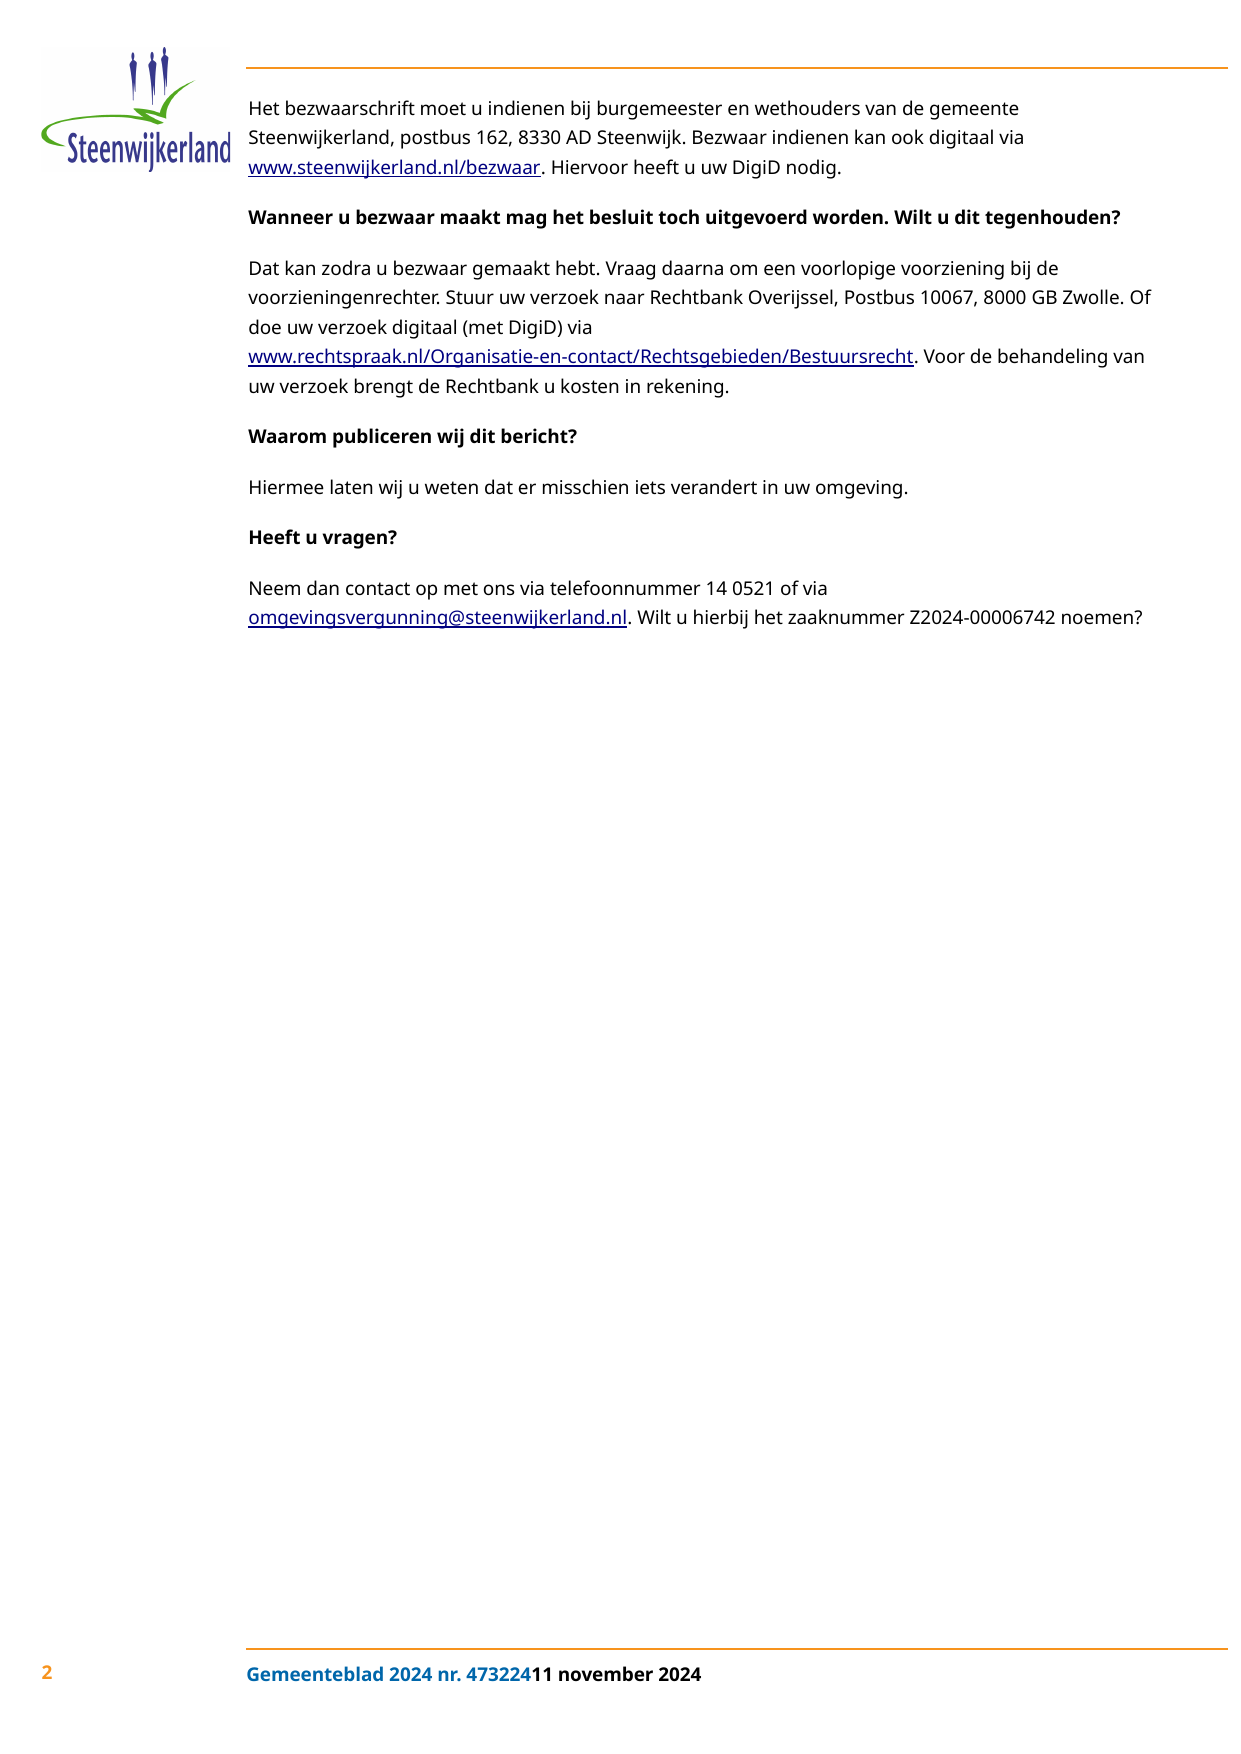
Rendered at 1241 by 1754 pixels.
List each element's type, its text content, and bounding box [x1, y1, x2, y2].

text Dat kan zodra u bezwaar gemaakt hebt. Vraag daarna om een voorlopige voorziening bij de voorzieningenrechter. Stuur uw verzoek naar Rechtbank Overijssel, Postbus 10067, 8000 GB Zwolle. Of doe uw verzoek digitaal (met DigiD) via www.rechtspraak.nl/Organisatie-en-contact/Rechtsgebieden/Bestuursrecht. Voor de behandeling van uw verzoek brengt de Rechtbank u kosten in rekening. [248, 255, 1152, 399]
text Heeft u vragen? [248, 524, 1152, 550]
text Wanneer u bezwaar maakt mag het besluit toch uitgevoerd worden. Wilt u dit tegenhouden? [248, 204, 1152, 230]
text Waarom publiceren wij dit bericht? [248, 423, 1152, 449]
picture [41, 47, 231, 172]
text Hiermee laten wij u weten dat er misschien iets verandert in uw omgeving. [248, 474, 1152, 500]
text Het bezwaarschrift moet u indienen bij burgemeester en wethouders van de gemeente Steenwijkerland, postbus 162, 8330 AD Steenwijk. Bezwaar indienen kan ook digitaal via www.steenwijkerland.nl/bezwaar. Hiervoor heeft u uw DigiD nodig. [248, 95, 1152, 180]
text Neem dan contact op met ons via telefoonnummer 14 0521 of via omgevingsvergunning@steenwijkerland.nl. Wilt u hierbij het zaaknummer Z2024-00006742 noemen? [248, 575, 1152, 630]
